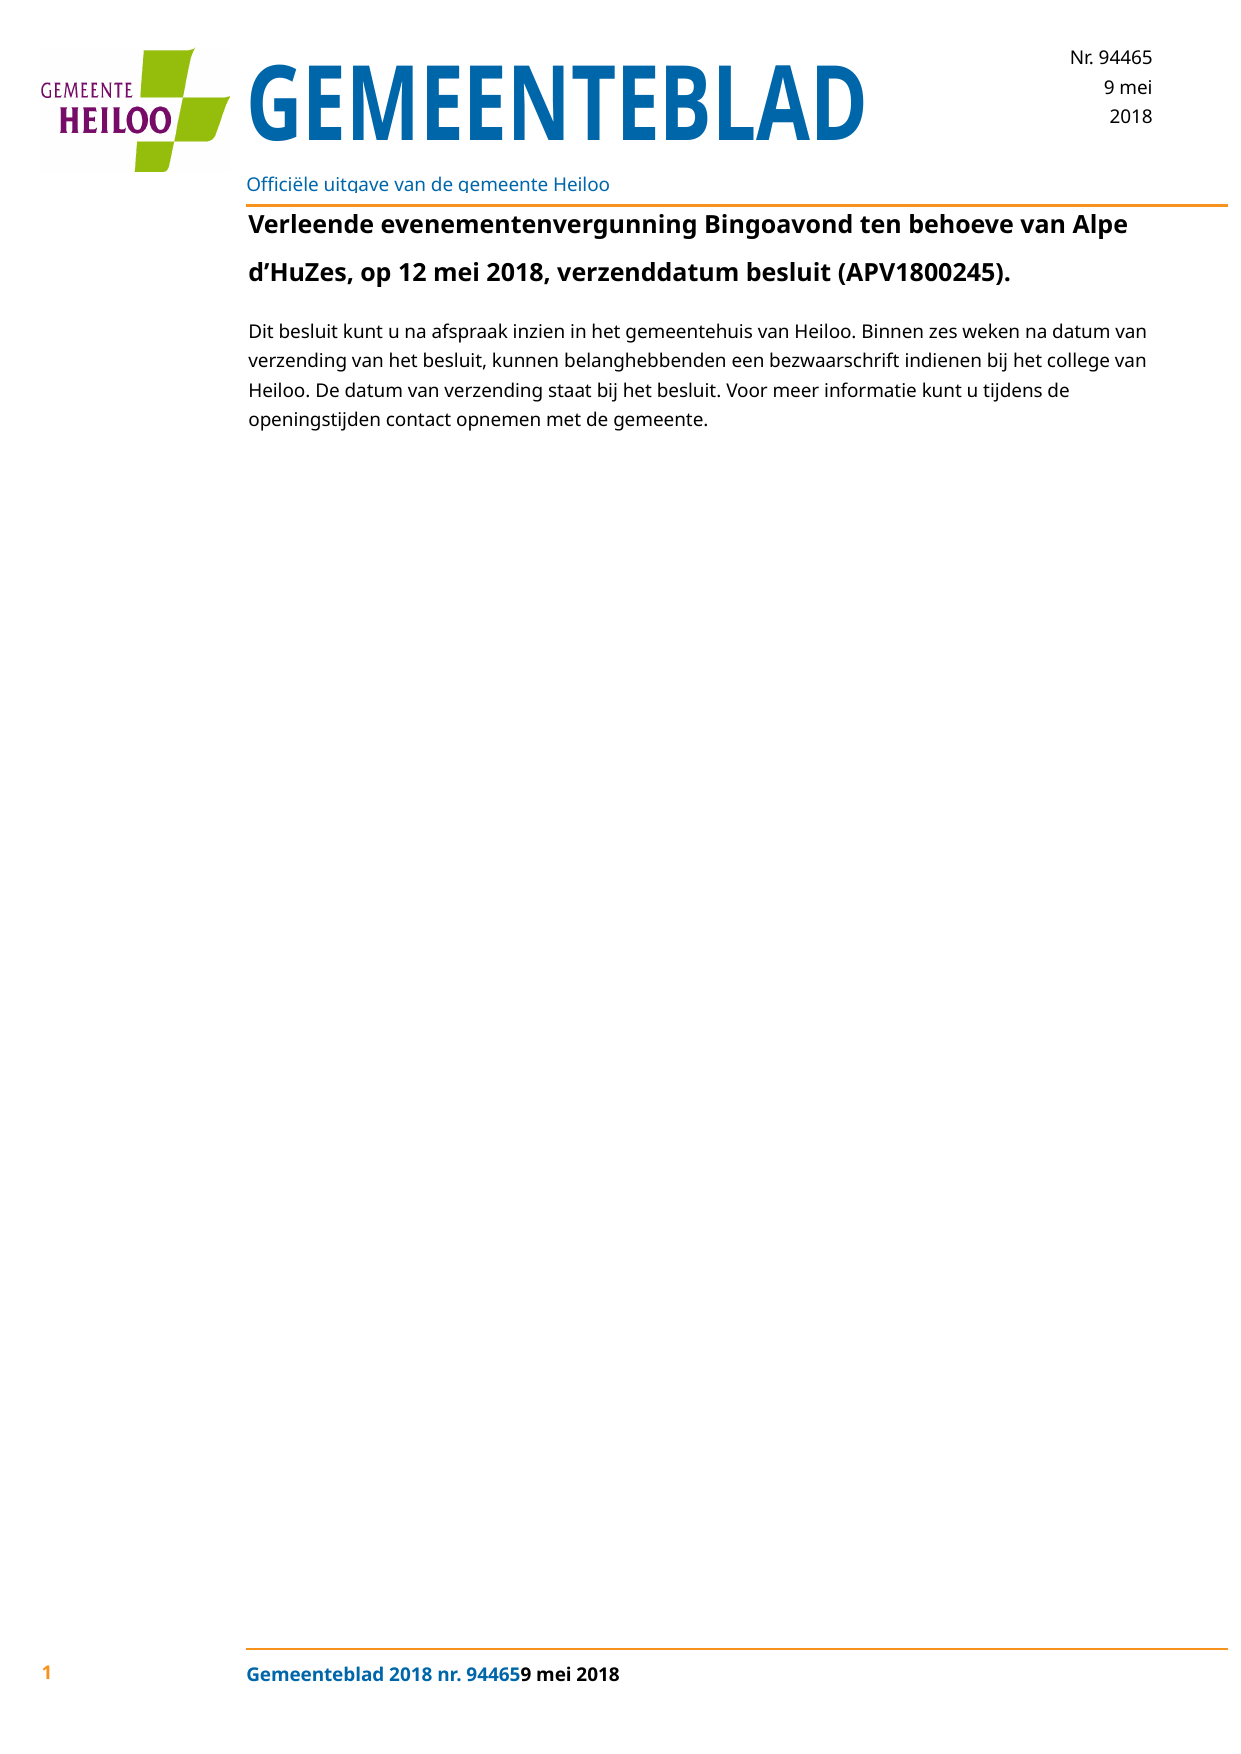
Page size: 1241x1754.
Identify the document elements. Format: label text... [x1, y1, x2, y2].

picture [41, 47, 231, 172]
text Verleende evenementenvergunning Bingoavond ten behoeve van Alpe d’HuZes, op 12 mei 2018, verzenddatum besluit (APV1800245). [248, 207, 1152, 288]
text Dit besluit kunt u na afspraak inzien in het gemeentehuis van Heiloo. Binnen zes weken na datum van verzending van het besluit, kunnen belanghebbenden een bezwaarschrift indienen bij het college van Heiloo. De datum van verzending staat bij het besluit. Voor meer informatie kunt u tijdens de openingstijden contact opnemen met de gemeente. [248, 318, 1152, 432]
